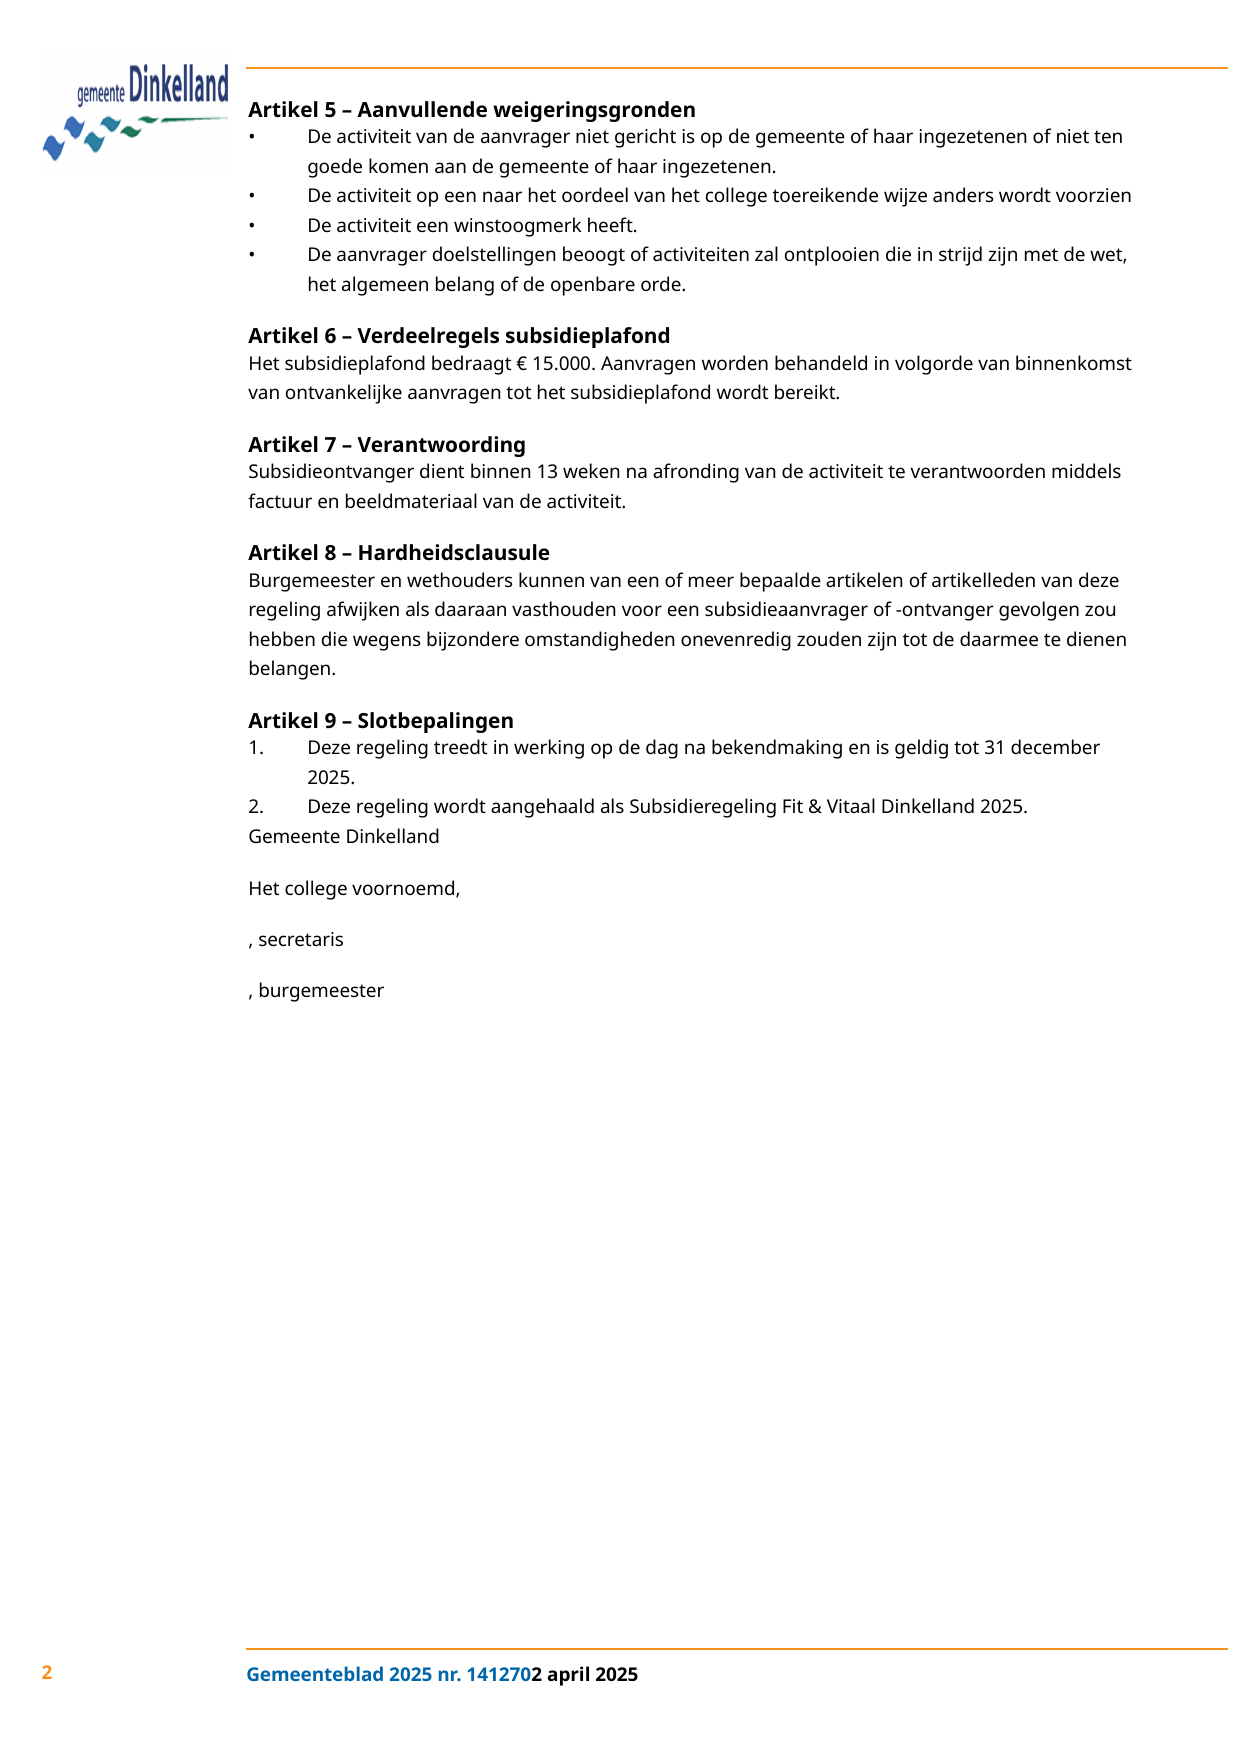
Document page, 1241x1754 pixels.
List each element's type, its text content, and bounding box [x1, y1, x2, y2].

picture [41, 47, 231, 172]
text , secretaris [248, 926, 1152, 952]
text Subsidieontvanger dient binnen 13 weken na afronding van de activiteit te verantwoorden middels factuur en beeldmateriaal van de activiteit. [248, 458, 1152, 514]
text Artikel 8 – Hardheidsclausule [248, 538, 1152, 567]
text Artikel 6 – Verdeelregels subsidieplafond [248, 322, 1152, 350]
list De activiteit op een naar het oordeel van het college toereikende wijze anders wordt voorzien [248, 182, 1152, 208]
text Het subsidieplafond bedraagt € 15.000. Aanvragen worden behandeld in volgorde van binnenkomst van ontvankelijke aanvragen tot het subsidieplafond wordt bereikt. [248, 350, 1152, 405]
text , burgemeester [248, 978, 1152, 1003]
list De activiteit van de aanvrager niet gericht is op de gemeente of haar ingezetenen of niet ten goede komen aan de gemeente of haar ingezetenen. [248, 123, 1152, 178]
text Burgemeester en wethouders kunnen van een of meer bepaalde artikelen of artikelleden van deze regeling afwijken als daaraan vasthouden voor een subsidieaanvrager of -ontvanger gevolgen zou hebben die wegens bijzondere omstandigheden onevenredig zouden zijn tot de daarmee te dienen belangen. [248, 567, 1152, 681]
text Het college voornoemd, [248, 875, 1152, 900]
text Artikel 5 – Aanvullende weigeringsgronden [248, 95, 1152, 123]
text Artikel 7 – Verantwoording [248, 430, 1152, 458]
text Gemeente Dinkelland [248, 823, 1152, 849]
list De activiteit een winstoogmerk heeft. [248, 212, 1152, 238]
list De aanvrager doelstellingen beoogt of activiteiten zal ontplooien die in strijd zijn met de wet, het algemeen belang of de openbare orde. [248, 242, 1152, 297]
list Deze regeling treedt in werking op de dag na bekendmaking en is geldig tot 31 december 2025. [248, 734, 1152, 790]
list Deze regeling wordt aangehaald als Subsidieregeling Fit & Vitaal Dinkelland 2025. [248, 794, 1152, 819]
text Artikel 9 – Slotbepalingen [248, 706, 1152, 734]
